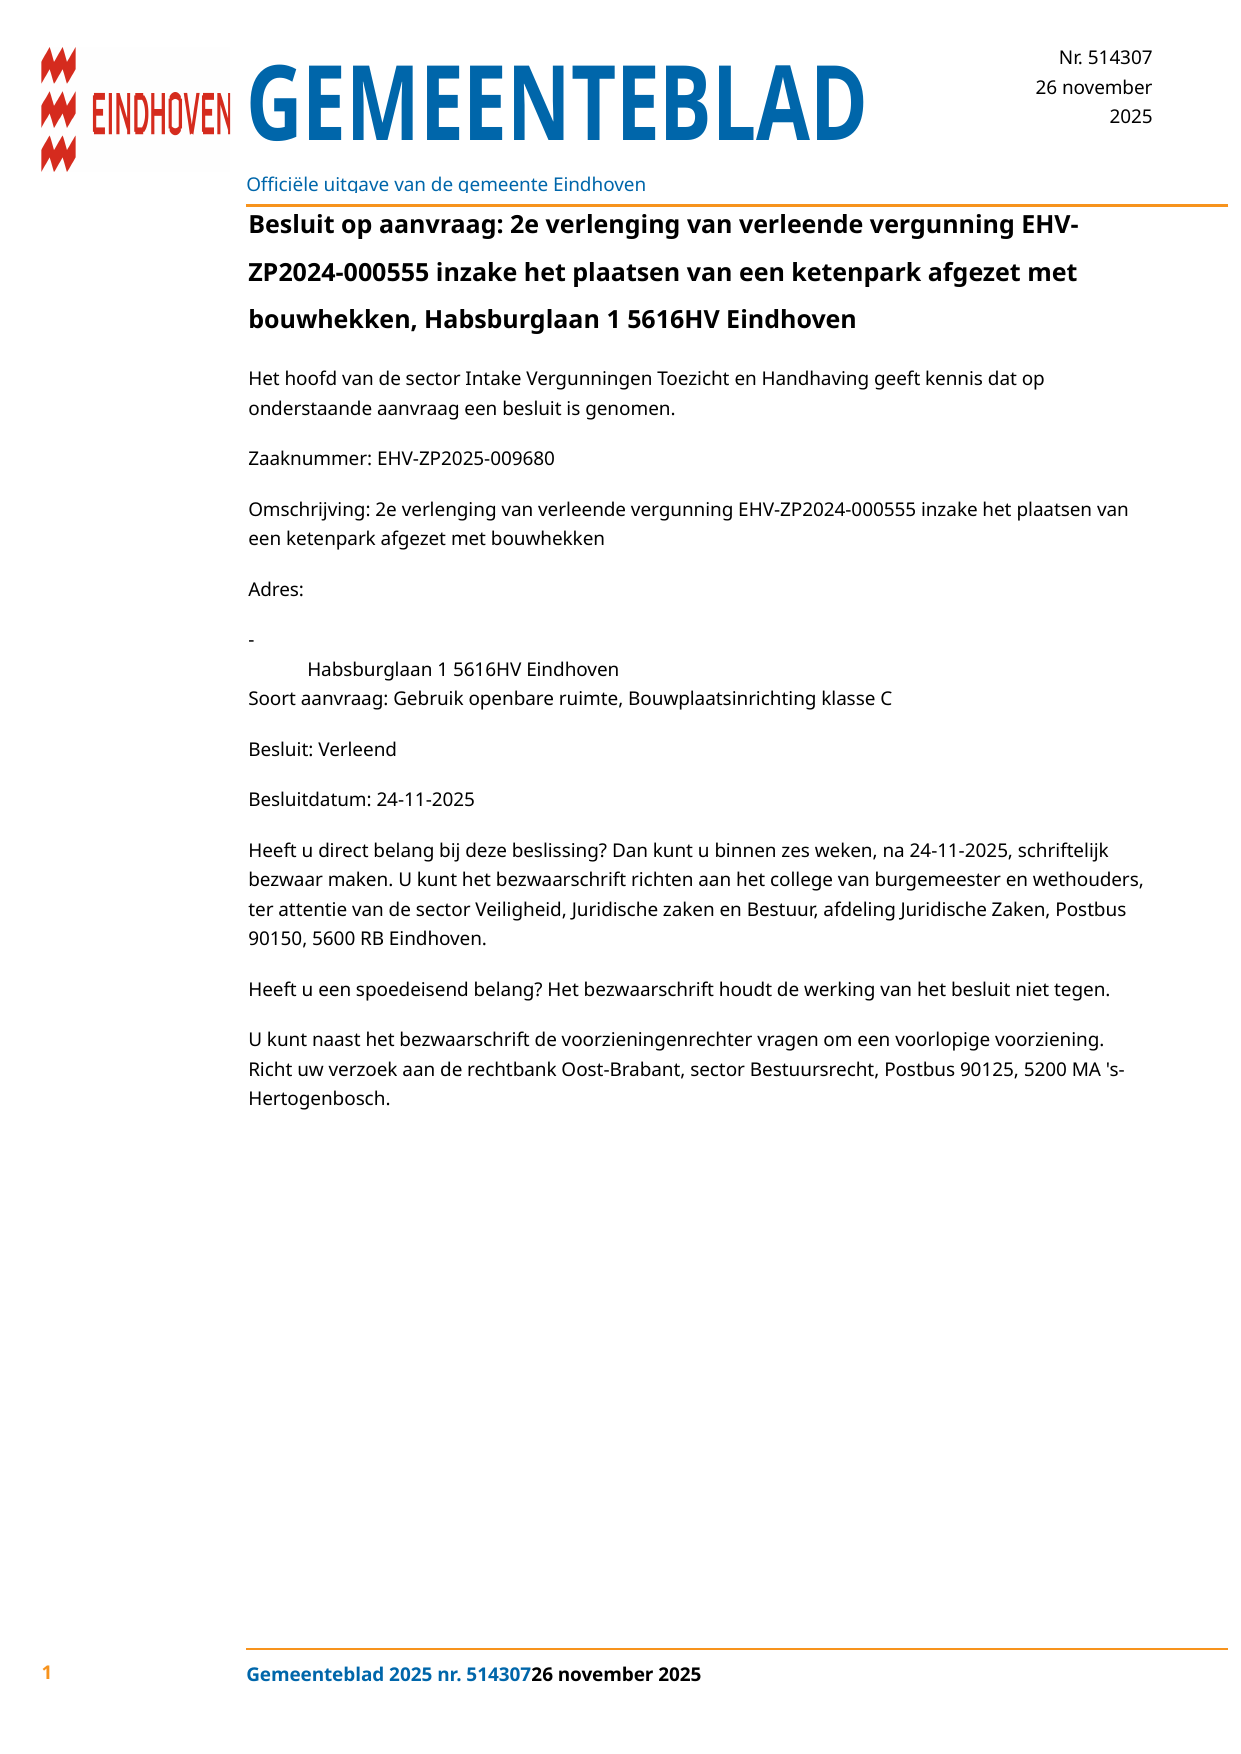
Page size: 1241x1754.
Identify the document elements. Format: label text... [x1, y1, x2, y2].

text Omschrijving: 2e verlenging van verleende vergunning EHV-ZP2024-000555 inzake het plaatsen van een ketenpark afgezet met bouwhekken [248, 496, 1152, 551]
text Besluit: Verleend [248, 736, 1152, 762]
text Heeft u een spoedeisend belang? Het bezwaarschrift houdt de werking van het besluit niet tegen. [248, 976, 1152, 1002]
text Het hoofd van de sector Intake Vergunningen Toezicht en Handhaving geeft kennis dat op onderstaande aanvraag een besluit is genomen. [248, 366, 1152, 421]
picture [41, 47, 231, 172]
text Besluit op aanvraag: 2e verlenging van verleende vergunning EHV-ZP2024-000555 inzake het plaatsen van een ketenpark afgezet met bouwhekken, Habsburglaan 1 5616HV Eindhoven [248, 207, 1152, 336]
text Heeft u direct belang bij deze beslissing? Dan kunt u binnen zes weken, na 24-11-2025, schriftelijk bezwaar maken. U kunt het bezwaarschrift richten aan het college van burgemeester en wethouders, ter attentie van de sector Veiligheid, Juridische zaken en Bestuur, afdeling Juridische Zaken, Postbus 90150, 5600 RB Eindhoven. [248, 837, 1152, 951]
text Adres: [248, 576, 1152, 602]
text Besluitdatum: 24-11-2025 [248, 786, 1152, 812]
list Habsburglaan 1 5616HV Eindhoven [248, 656, 1152, 682]
text Soort aanvraag: Gebruik openbare ruimte, Bouwplaatsinrichting klasse C [248, 686, 1152, 711]
text Zaaknummer: EHV-ZP2025-009680 [248, 446, 1152, 471]
text U kunt naast het bezwaarschrift de voorzieningenrechter vragen om een voorlopige voorziening. Richt uw verzoek aan de rechtbank Oost-Brabant, sector Bestuursrecht, Postbus 90125, 5200 MA 's-Hertogenbosch. [248, 1026, 1152, 1111]
